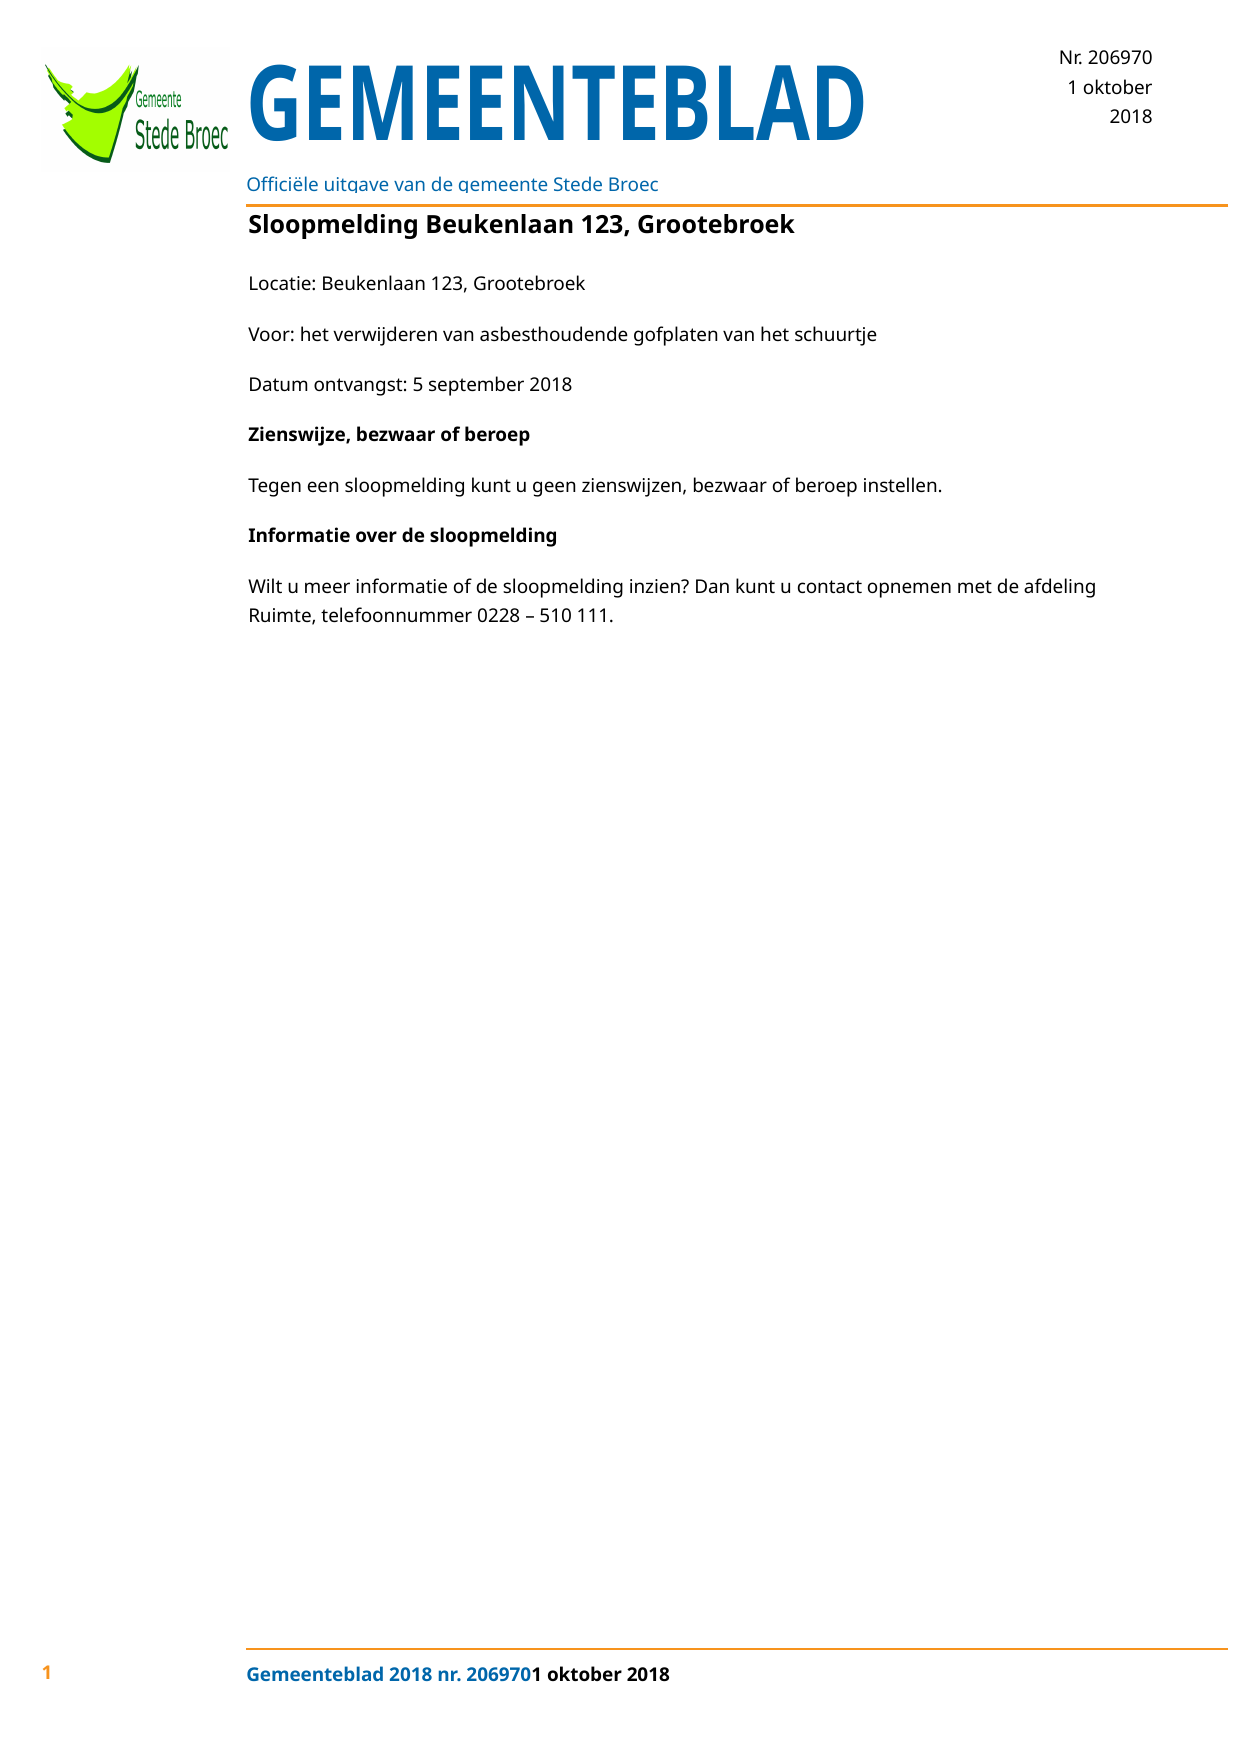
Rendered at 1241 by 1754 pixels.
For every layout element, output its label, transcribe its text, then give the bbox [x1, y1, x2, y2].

text Sloopmelding Beukenlaan 123, Grootebroek [248, 207, 1152, 241]
text Locatie: Beukenlaan 123, Grootebroek [248, 270, 1152, 296]
text Voor: het verwijderen van asbesthoudende gofplaten van het schuurtje [248, 321, 1152, 346]
text Tegen een sloopmelding kunt u geen zienswijzen, bezwaar of beroep instellen. [248, 472, 1152, 498]
text Wilt u meer informatie of de sloopmelding inzien? Dan kunt u contact opnemen met de afdeling Ruimte, telefoonnummer 0228 – 510 111. [248, 573, 1152, 628]
text Datum ontvangst: 5 september 2018 [248, 371, 1152, 397]
picture [41, 47, 231, 172]
text Informatie over de sloopmelding [248, 522, 1152, 548]
text Zienswijze, bezwaar of beroep [248, 422, 1152, 447]
